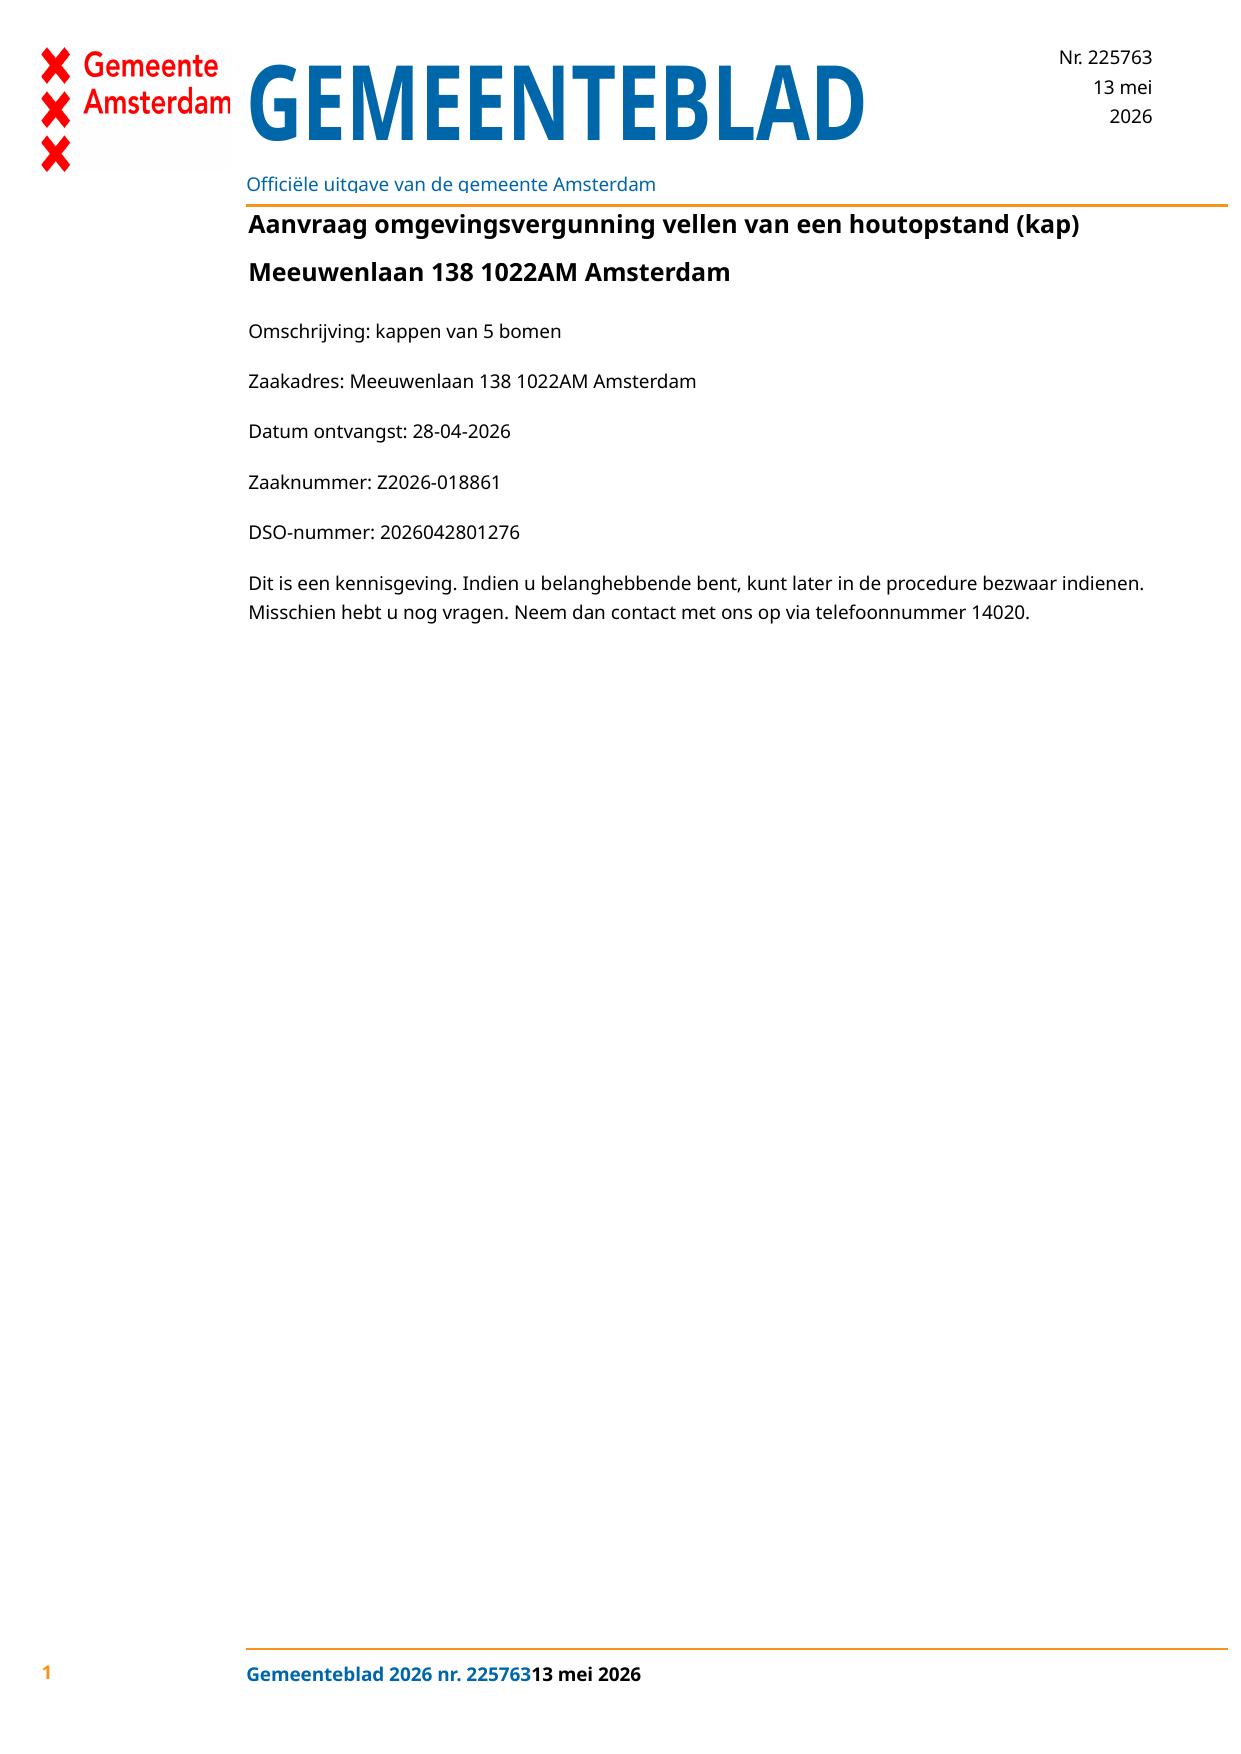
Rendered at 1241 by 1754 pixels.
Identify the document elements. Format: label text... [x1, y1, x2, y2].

text DSO-nummer: 2026042801276 [248, 519, 1152, 545]
text Zaaknummer: Z2026-018861 [248, 469, 1152, 495]
text Aanvraag omgevingsvergunning vellen van een houtopstand (kap) Meeuwenlaan 138 1022AM Amsterdam [248, 207, 1152, 288]
text Omschrijving: kappen van 5 bomen [248, 318, 1152, 344]
text Dit is een kennisgeving. Indien u belanghebbende bent, kunt later in de procedure bezwaar indienen. Misschien hebt u nog vragen. Neem dan contact met ons op via telefoonnummer 14020. [248, 570, 1152, 625]
text Zaakadres: Meeuwenlaan 138 1022AM Amsterdam [248, 368, 1152, 394]
picture [41, 47, 231, 172]
text Datum ontvangst: 28-04-2026 [248, 419, 1152, 444]
